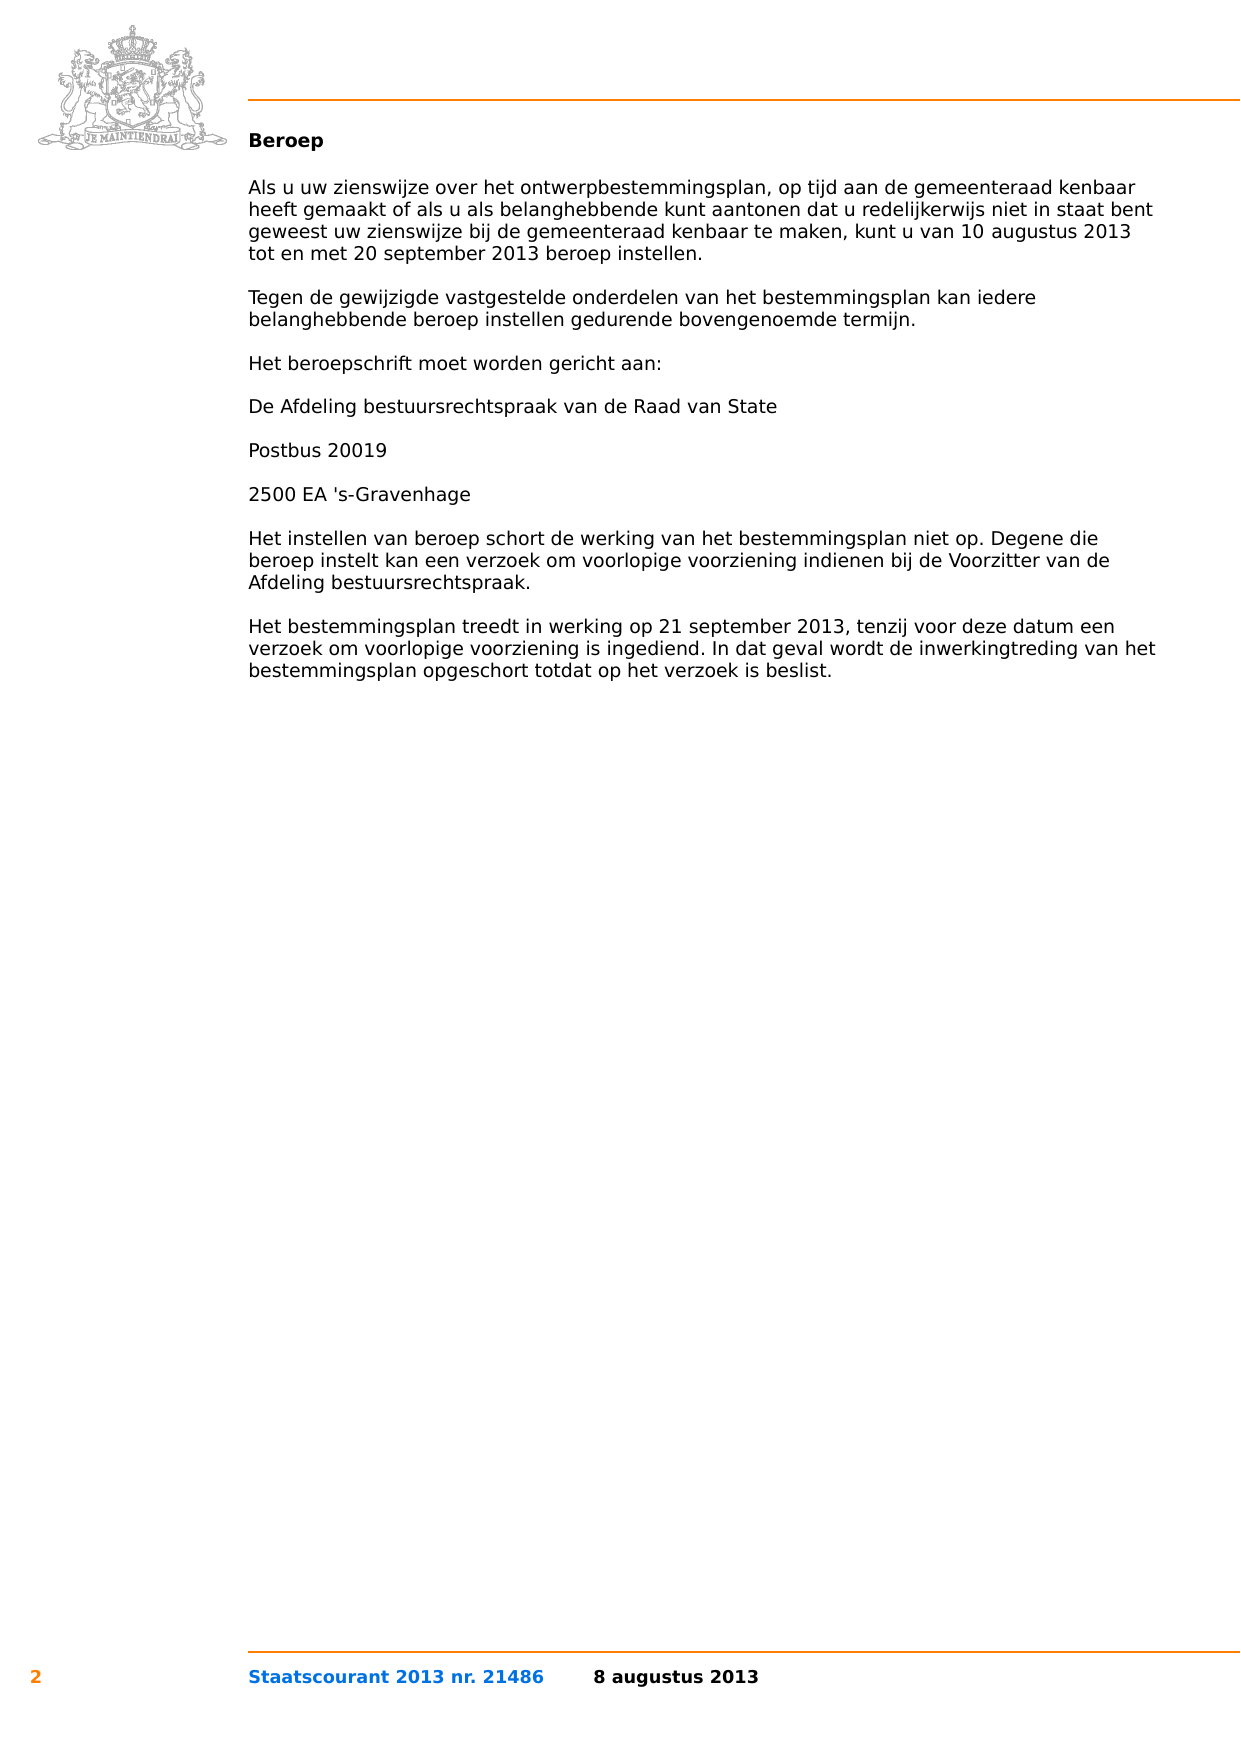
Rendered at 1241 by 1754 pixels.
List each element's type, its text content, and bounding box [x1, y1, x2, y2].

text Het beroepschrift moet worden gericht aan: [248, 352, 1163, 374]
text Tegen de gewijzigde vastgestelde onderdelen van het bestemmingsplan kan iedere belanghebbende beroep instellen gedurende bovengenoemde termijn. [248, 287, 1163, 331]
text Het instellen van beroep schort de werking van het bestemmingsplan niet op. Degene die beroep instelt kan een verzoek om voorlopige voorziening indienen bij de Voorzitter van de Afdeling bestuursrechtspraak. [248, 528, 1163, 594]
text Postbus 20019 [248, 440, 1163, 462]
text De Afdeling bestuursrechtspraak van de Raad van State [248, 396, 1163, 418]
text Het bestemmingsplan treedt in werking op 21 september 2013, tenzij voor deze datum een verzoek om voorlopige voorziening is ingediend. In dat geval wordt de inwerkingtreding van het bestemmingsplan opgeschort totdat op het verzoek is beslist. [248, 616, 1163, 682]
subtitle Beroep [248, 130, 1163, 152]
text 2500 EA 's-Gravenhage [248, 484, 1163, 506]
text Als u uw zienswijze over het ontwerpbestemmingsplan, op tijd aan de gemeenteraad kenbaar heeft gemaakt of als u als belanghebbende kunt aantonen dat u redelijkerwijs niet in staat bent geweest uw zienswijze bij de gemeenteraad kenbaar te maken, kunt u van 10 augustus 2013 tot en met 20 september 2013 beroep instellen. [248, 177, 1163, 265]
picture [38, 25, 227, 150]
